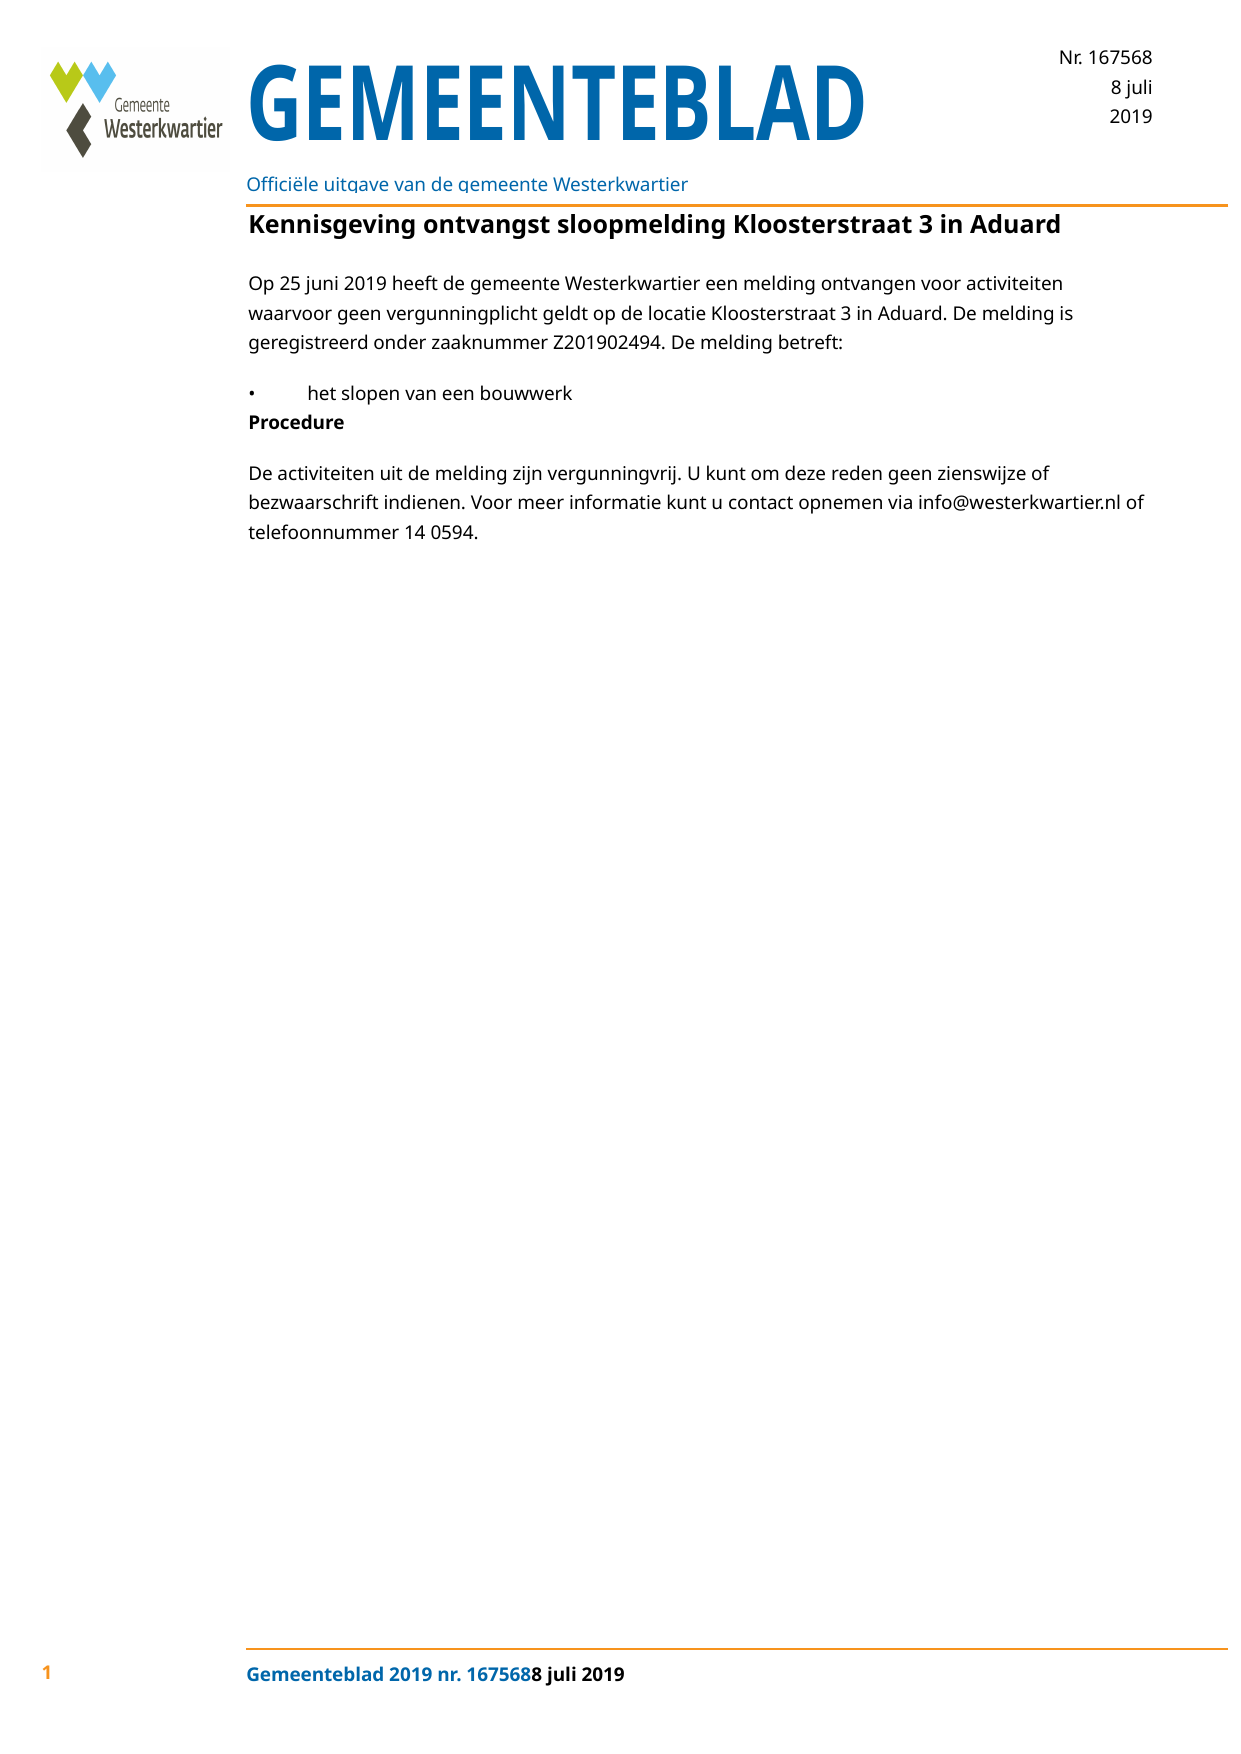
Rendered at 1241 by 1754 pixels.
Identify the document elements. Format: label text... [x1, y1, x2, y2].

text Kennisgeving ontvangst sloopmelding Kloosterstraat 3 in Aduard [248, 207, 1152, 241]
text Procedure [248, 409, 1152, 435]
text De activiteiten uit de melding zijn vergunningvrij. U kunt om deze reden geen zienswijze of bezwaarschrift indienen. Voor meer informatie kunt u contact opnemen via info@westerkwartier.nl of telefoonnummer 14 0594. [248, 460, 1152, 545]
picture [41, 47, 231, 172]
text Op 25 juni 2019 heeft de gemeente Westerkwartier een melding ontvangen voor activiteiten waarvoor geen vergunningplicht geldt op de locatie Kloosterstraat 3 in Aduard. De melding is geregistreerd onder zaaknummer Z201902494. De melding betreft: [248, 270, 1152, 355]
list het slopen van een bouwwerk [248, 380, 1152, 406]
